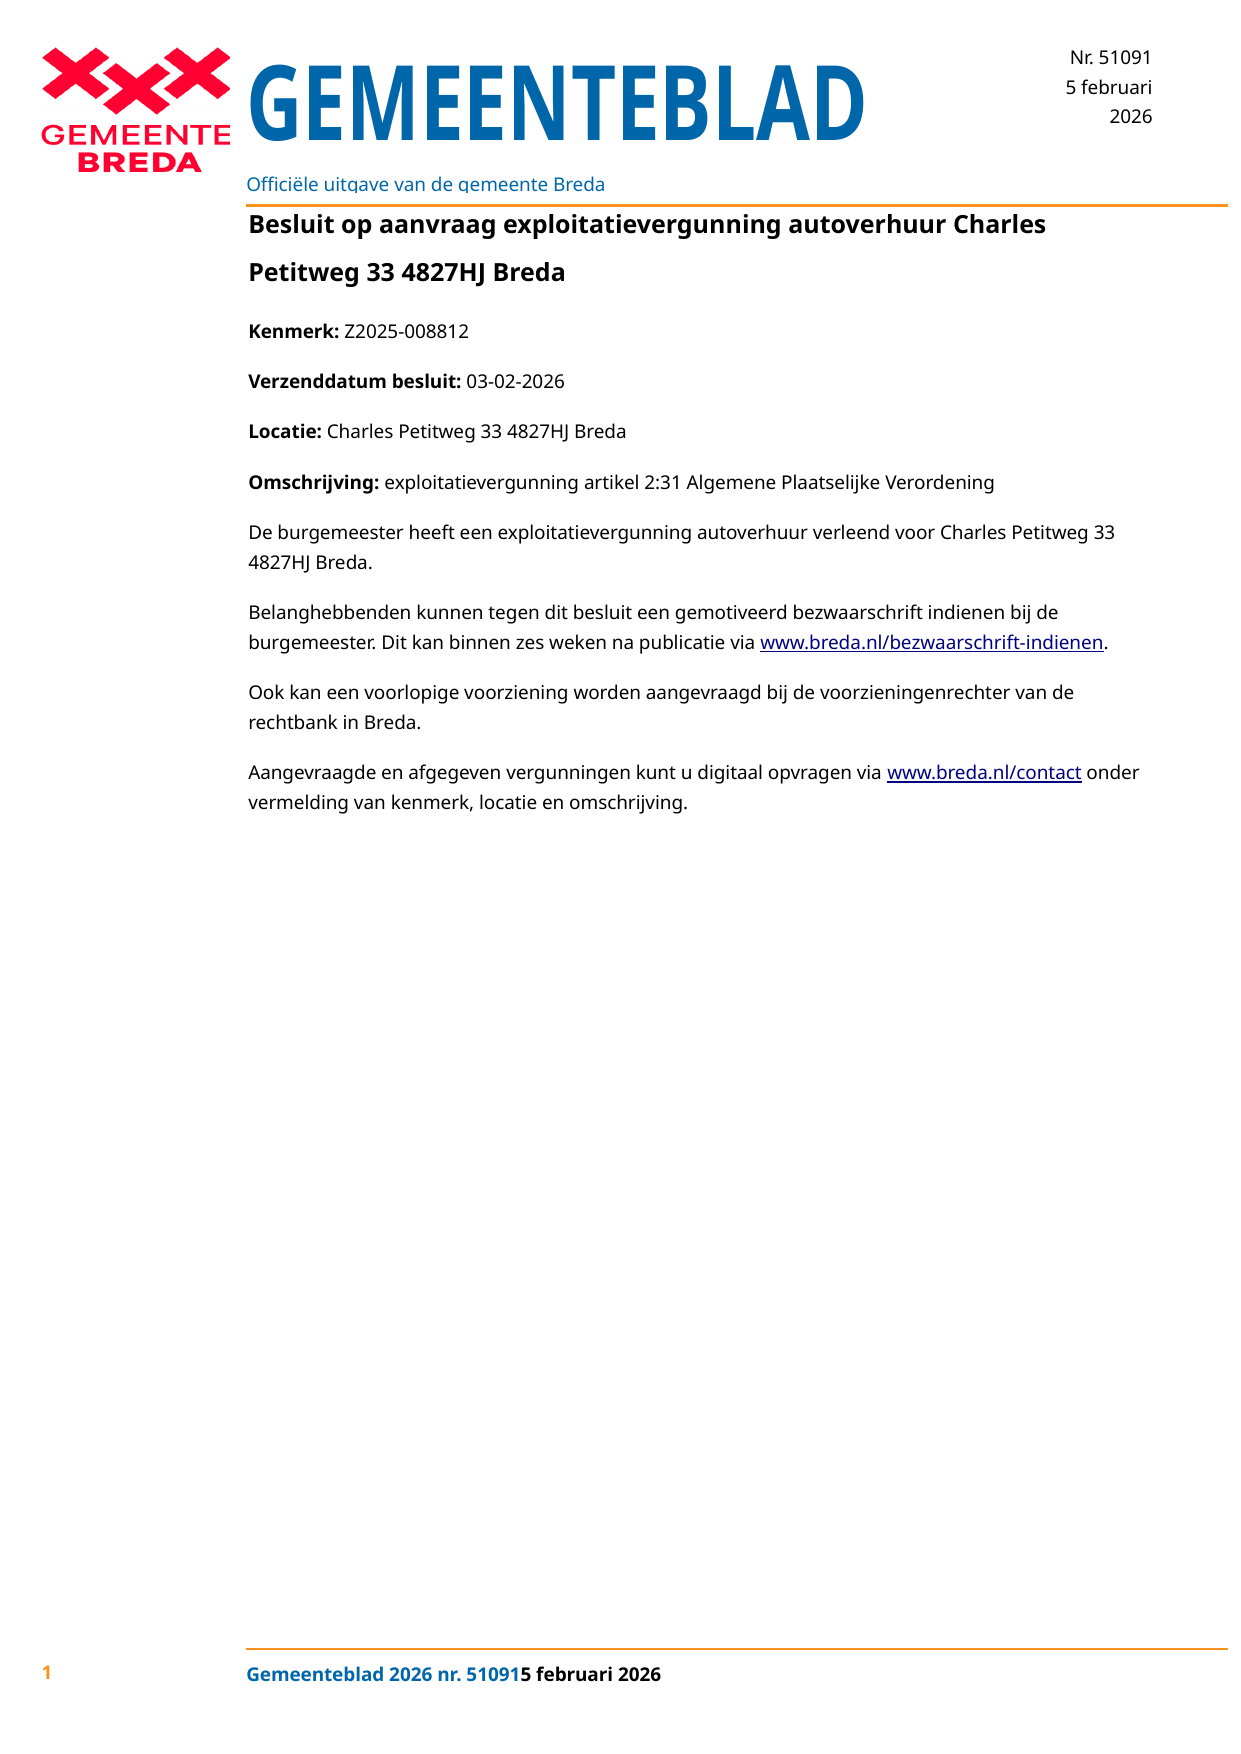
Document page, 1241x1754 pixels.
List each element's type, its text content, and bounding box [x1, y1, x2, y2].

text Kenmerk: Z2025-008812 [248, 318, 1152, 344]
text De burgemeester heeft een exploitatievergunning autoverhuur verleend voor Charles Petitweg 33 4827HJ Breda. [248, 519, 1152, 575]
text Verzenddatum besluit: 03-02-2026 [248, 368, 1152, 394]
text Aangevraagde en afgegeven vergunningen kunt u digitaal opvragen via www.breda.nl/contact onder vermelding van kenmerk, locatie en omschrijving. [248, 759, 1152, 815]
text Locatie: Charles Petitweg 33 4827HJ Breda [248, 419, 1152, 444]
text Omschrijving: exploitatievergunning artikel 2:31 Algemene Plaatselijke Verordening [248, 469, 1152, 495]
text Besluit op aanvraag exploitatievergunning autoverhuur Charles Petitweg 33 4827HJ Breda [248, 207, 1152, 288]
text Belanghebbenden kunnen tegen dit besluit een gemotiveerd bezwaarschrift indienen bij de burgemeester. Dit kan binnen zes weken na publicatie via www.breda.nl/bezwaarschrift-indienen. [248, 599, 1152, 655]
picture [41, 47, 231, 172]
text Ook kan een voorlopige voorziening worden aangevraagd bij de voorzieningenrechter van de rechtbank in Breda. [248, 679, 1152, 735]
